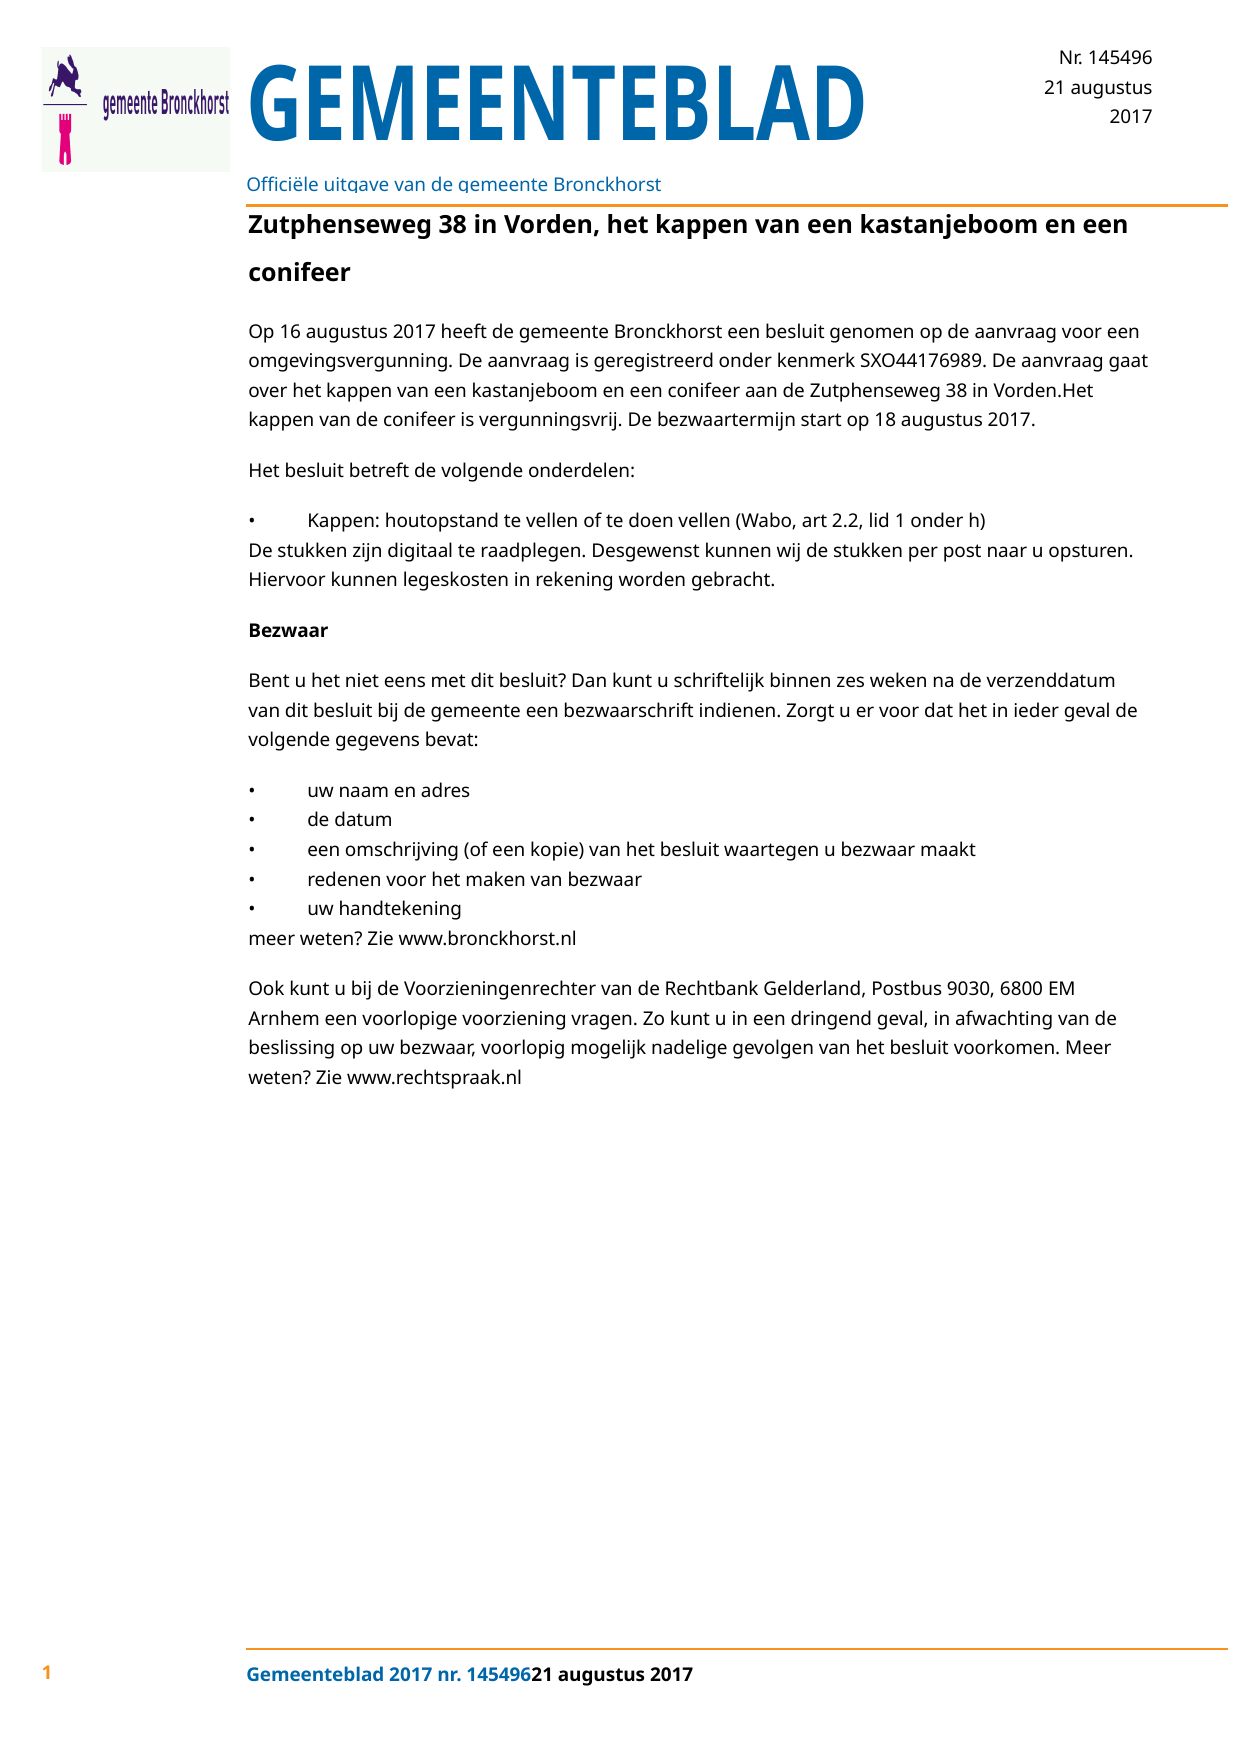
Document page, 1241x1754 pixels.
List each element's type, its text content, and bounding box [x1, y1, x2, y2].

text Op 16 augustus 2017 heeft de gemeente Bronckhorst een besluit genomen op de aanvraag voor een omgevingsvergunning. De aanvraag is geregistreerd onder kenmerk SXO44176989. De aanvraag gaat over het kappen van een kastanjeboom en een conifeer aan de Zutphenseweg 38 in Vorden.Het kappen van de conifeer is vergunningsvrij. De bezwaartermijn start op 18 augustus 2017. [248, 318, 1152, 432]
list uw naam en adres [248, 777, 1152, 803]
list redenen voor het maken van bezwaar [248, 866, 1152, 892]
text Bent u het niet eens met dit besluit? Dan kunt u schriftelijk binnen zes weken na de verzenddatum van dit besluit bij de gemeente een bezwaarschrift indienen. Zorgt u er voor dat het in ieder geval de volgende gegevens bevat: [248, 667, 1152, 752]
text Het besluit betreft de volgende onderdelen: [248, 457, 1152, 483]
text Bezwaar [248, 617, 1152, 643]
picture [41, 47, 231, 172]
text De stukken zijn digitaal te raadplegen. Desgewenst kunnen wij de stukken per post naar u opsturen. Hiervoor kunnen legeskosten in rekening worden gebracht. [248, 537, 1152, 592]
list een omschrijving (of een kopie) van het besluit waartegen u bezwaar maakt [248, 836, 1152, 862]
text Zutphenseweg 38 in Vorden, het kappen van een kastanjeboom en een conifeer [248, 207, 1152, 288]
text Ook kunt u bij de Voorzieningenrechter van de Rechtbank Gelderland, Postbus 9030, 6800 EM Arnhem een voorlopige voorziening vragen. Zo kunt u in een dringend geval, in afwachting van de beslissing op uw bezwaar, voorlopig mogelijk nadelige gevolgen van het besluit voorkomen. Meer weten? Zie www.rechtspraak.nl [248, 975, 1152, 1090]
text meer weten? Zie www.bronckhorst.nl [248, 925, 1152, 951]
list uw handtekening [248, 895, 1152, 921]
list de datum [248, 807, 1152, 832]
list Kappen: houtopstand te vellen of te doen vellen (Wabo, art 2.2, lid 1 onder h) [248, 507, 1152, 533]
